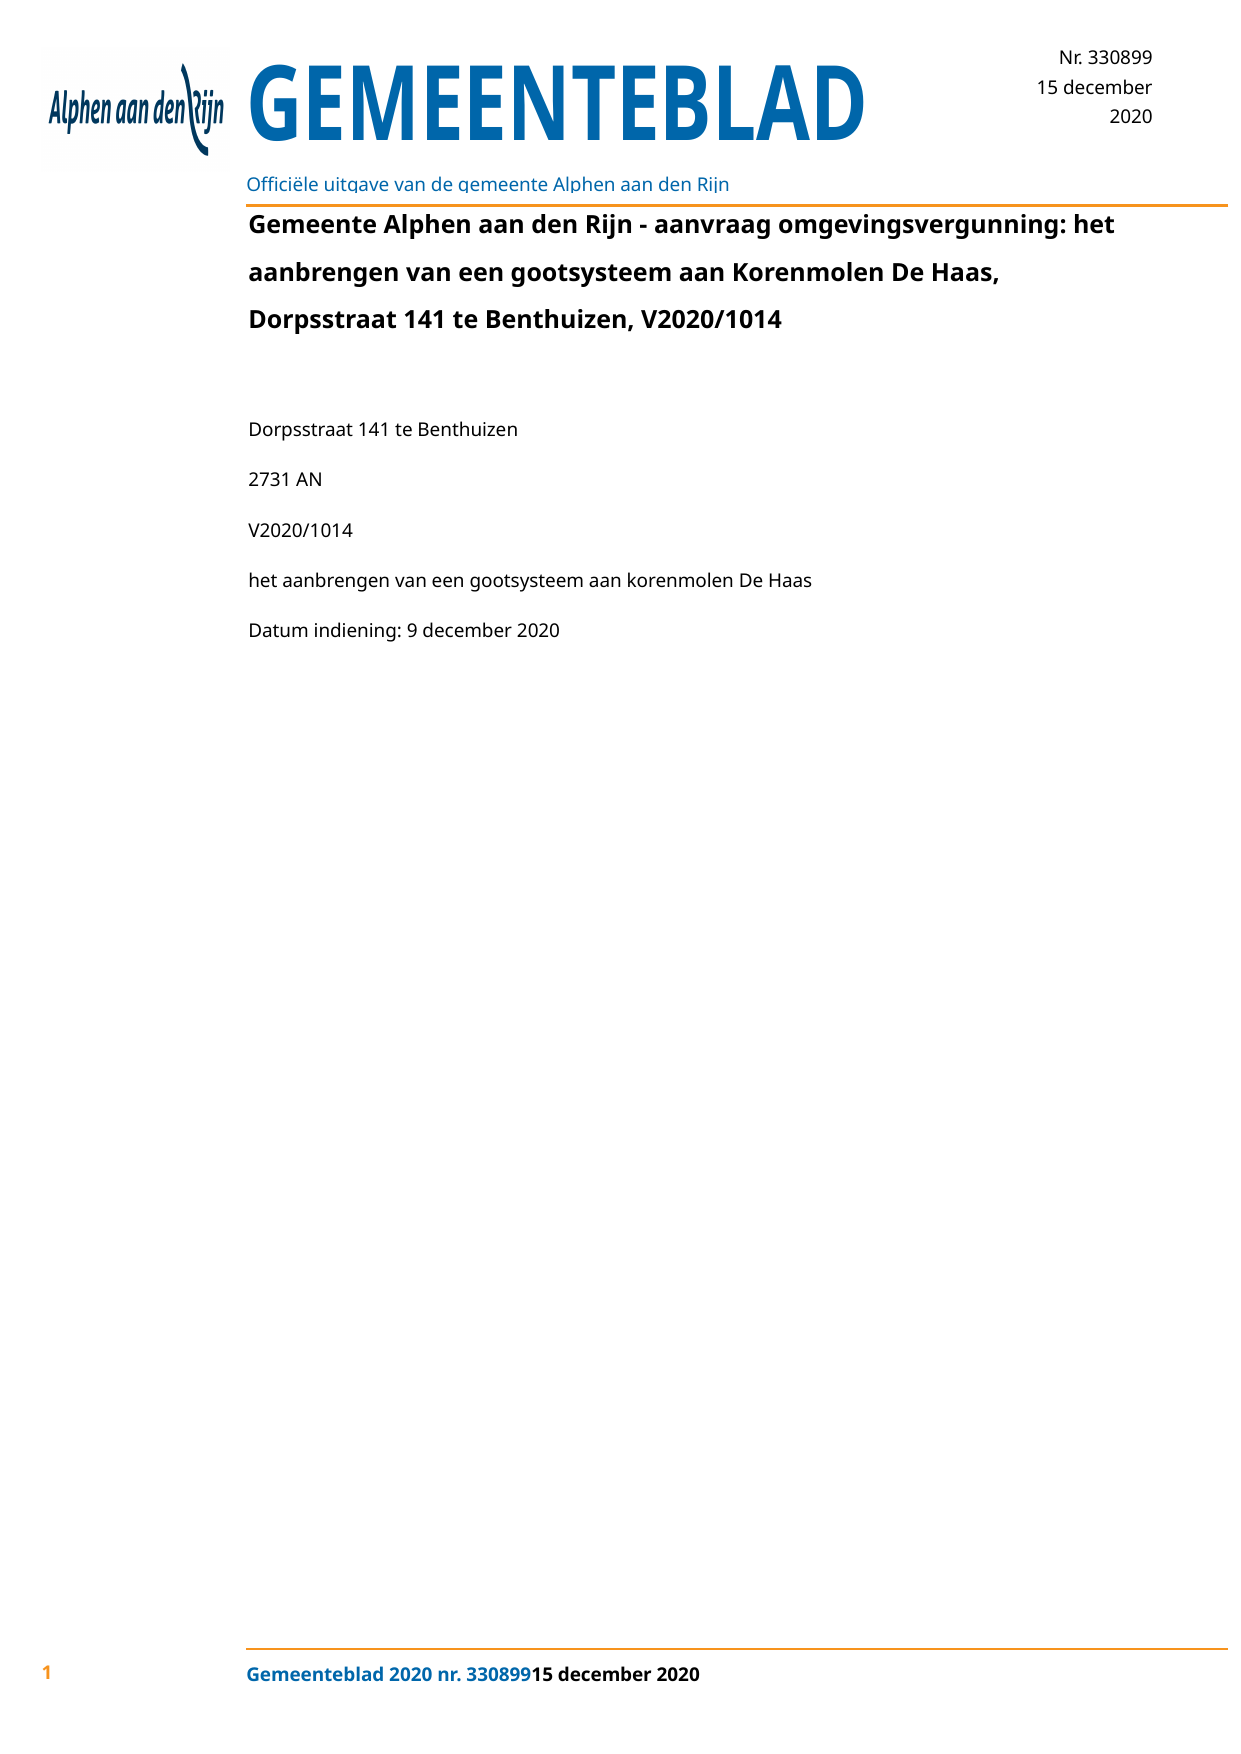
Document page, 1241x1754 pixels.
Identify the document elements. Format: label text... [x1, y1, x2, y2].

picture [41, 47, 231, 172]
text V2020/1014 [248, 517, 1152, 542]
text Dorpsstraat 141 te Benthuizen [248, 416, 1152, 442]
text 2731 AN [248, 466, 1152, 492]
text Gemeente Alphen aan den Rijn - aanvraag omgevingsvergunning: het aanbrengen van een gootsysteem aan Korenmolen De Haas, Dorpsstraat 141 te Benthuizen, V2020/1014 [248, 207, 1152, 336]
text het aanbrengen van een gootsysteem aan korenmolen De Haas [248, 567, 1152, 593]
text Datum indiening: 9 december 2020 [248, 618, 1152, 643]
